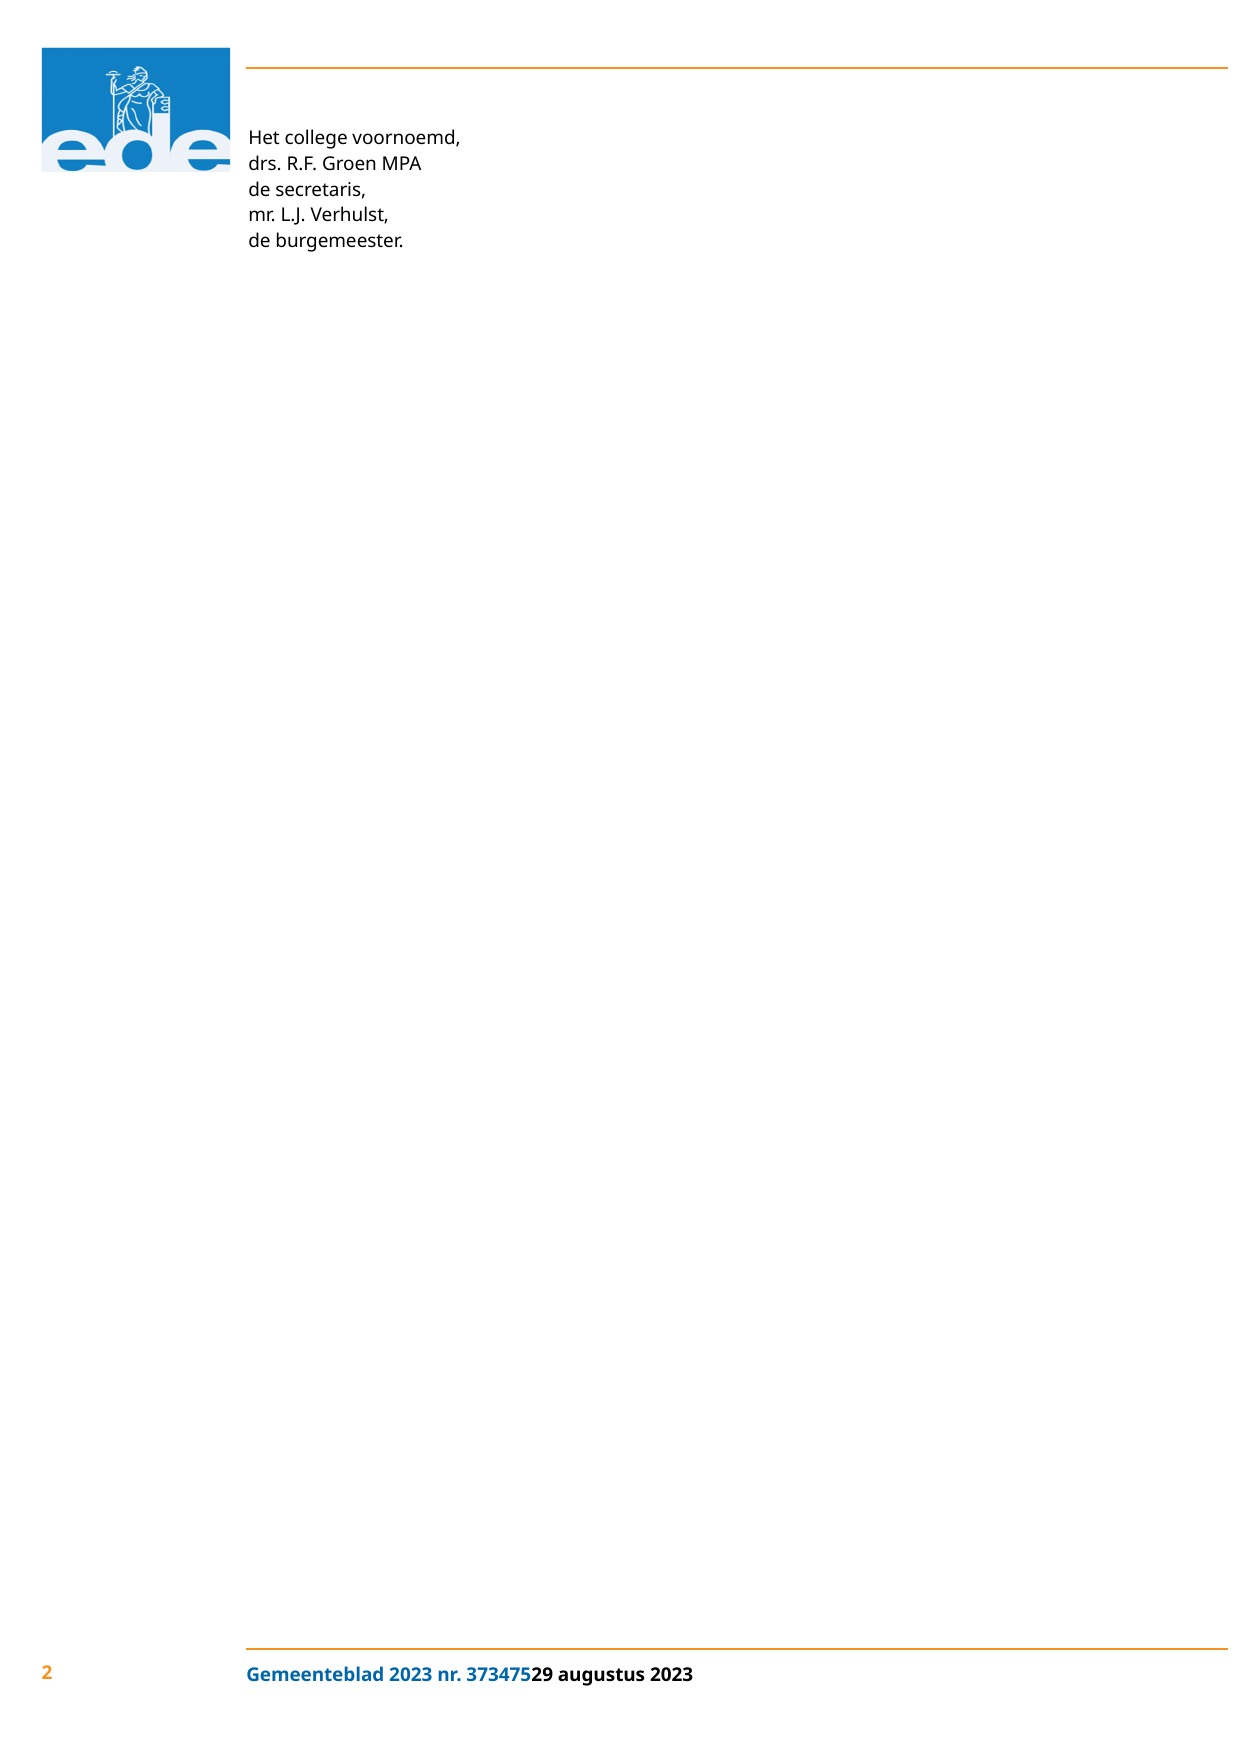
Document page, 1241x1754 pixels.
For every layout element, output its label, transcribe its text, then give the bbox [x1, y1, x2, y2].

picture [41, 47, 231, 172]
text de burgemeester. [248, 227, 1152, 253]
text de secretaris, [248, 176, 1152, 202]
text mr. L.J. Verhulst, [248, 202, 1152, 227]
text drs. R.F. Groen MPA [248, 150, 1152, 176]
text Het college voornoemd, [248, 124, 1152, 150]
